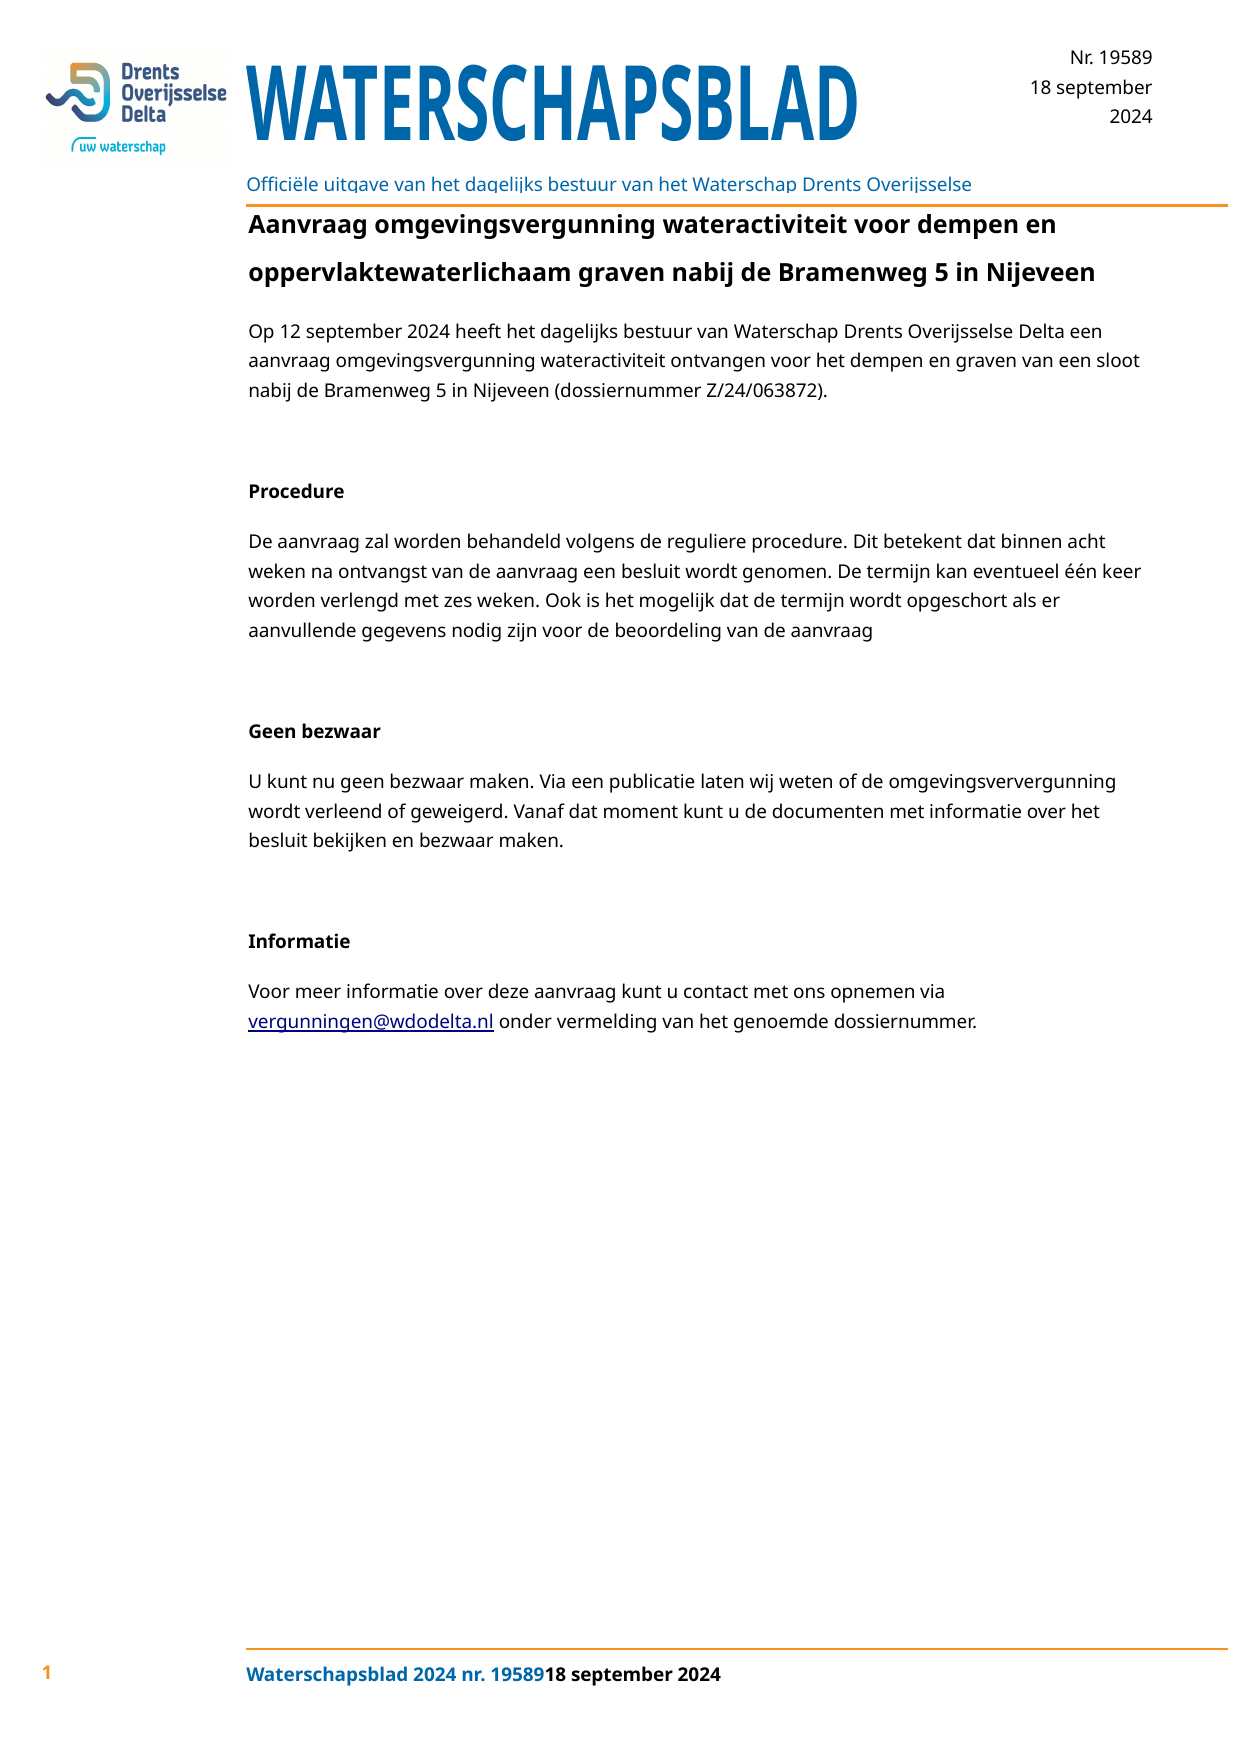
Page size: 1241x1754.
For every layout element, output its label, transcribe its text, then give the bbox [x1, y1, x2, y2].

text De aanvraag zal worden behandeld volgens de reguliere procedure. Dit betekent dat binnen acht weken na ontvangst van de aanvraag een besluit wordt genomen. De termijn kan eventueel één keer worden verlengd met zes weken. Ook is het mogelijk dat de termijn wordt opgeschort als er aanvullende gegevens nodig zijn voor de beoordeling van de aanvraag [248, 528, 1152, 643]
text Procedure [248, 478, 1152, 504]
text Geen bezwaar [248, 718, 1152, 744]
text Aanvraag omgevingsvergunning wateractiviteit voor dempen en oppervlaktewaterlichaam graven nabij de Bramenweg 5 in Nijeveen [248, 207, 1152, 288]
text Voor meer informatie over deze aanvraag kunt u contact met ons opnemen via vergunningen@wdodelta.nl onder vermelding van het genoemde dossiernummer. [248, 979, 1152, 1034]
text Op 12 september 2024 heeft het dagelijks bestuur van Waterschap Drents Overijsselse Delta een aanvraag omgevingsvergunning wateractiviteit ontvangen voor het dempen en graven van een sloot nabij de Bramenweg 5 in Nijeveen (dossiernummer Z/24/063872). [248, 318, 1152, 403]
text Informatie [248, 928, 1152, 954]
picture [41, 47, 231, 172]
text U kunt nu geen bezwaar maken. Via een publicatie laten wij weten of de omgevingsververgunning wordt verleend of geweigerd. Vanaf dat moment kunt u de documenten met informatie over het besluit bekijken en bezwaar maken. [248, 768, 1152, 853]
